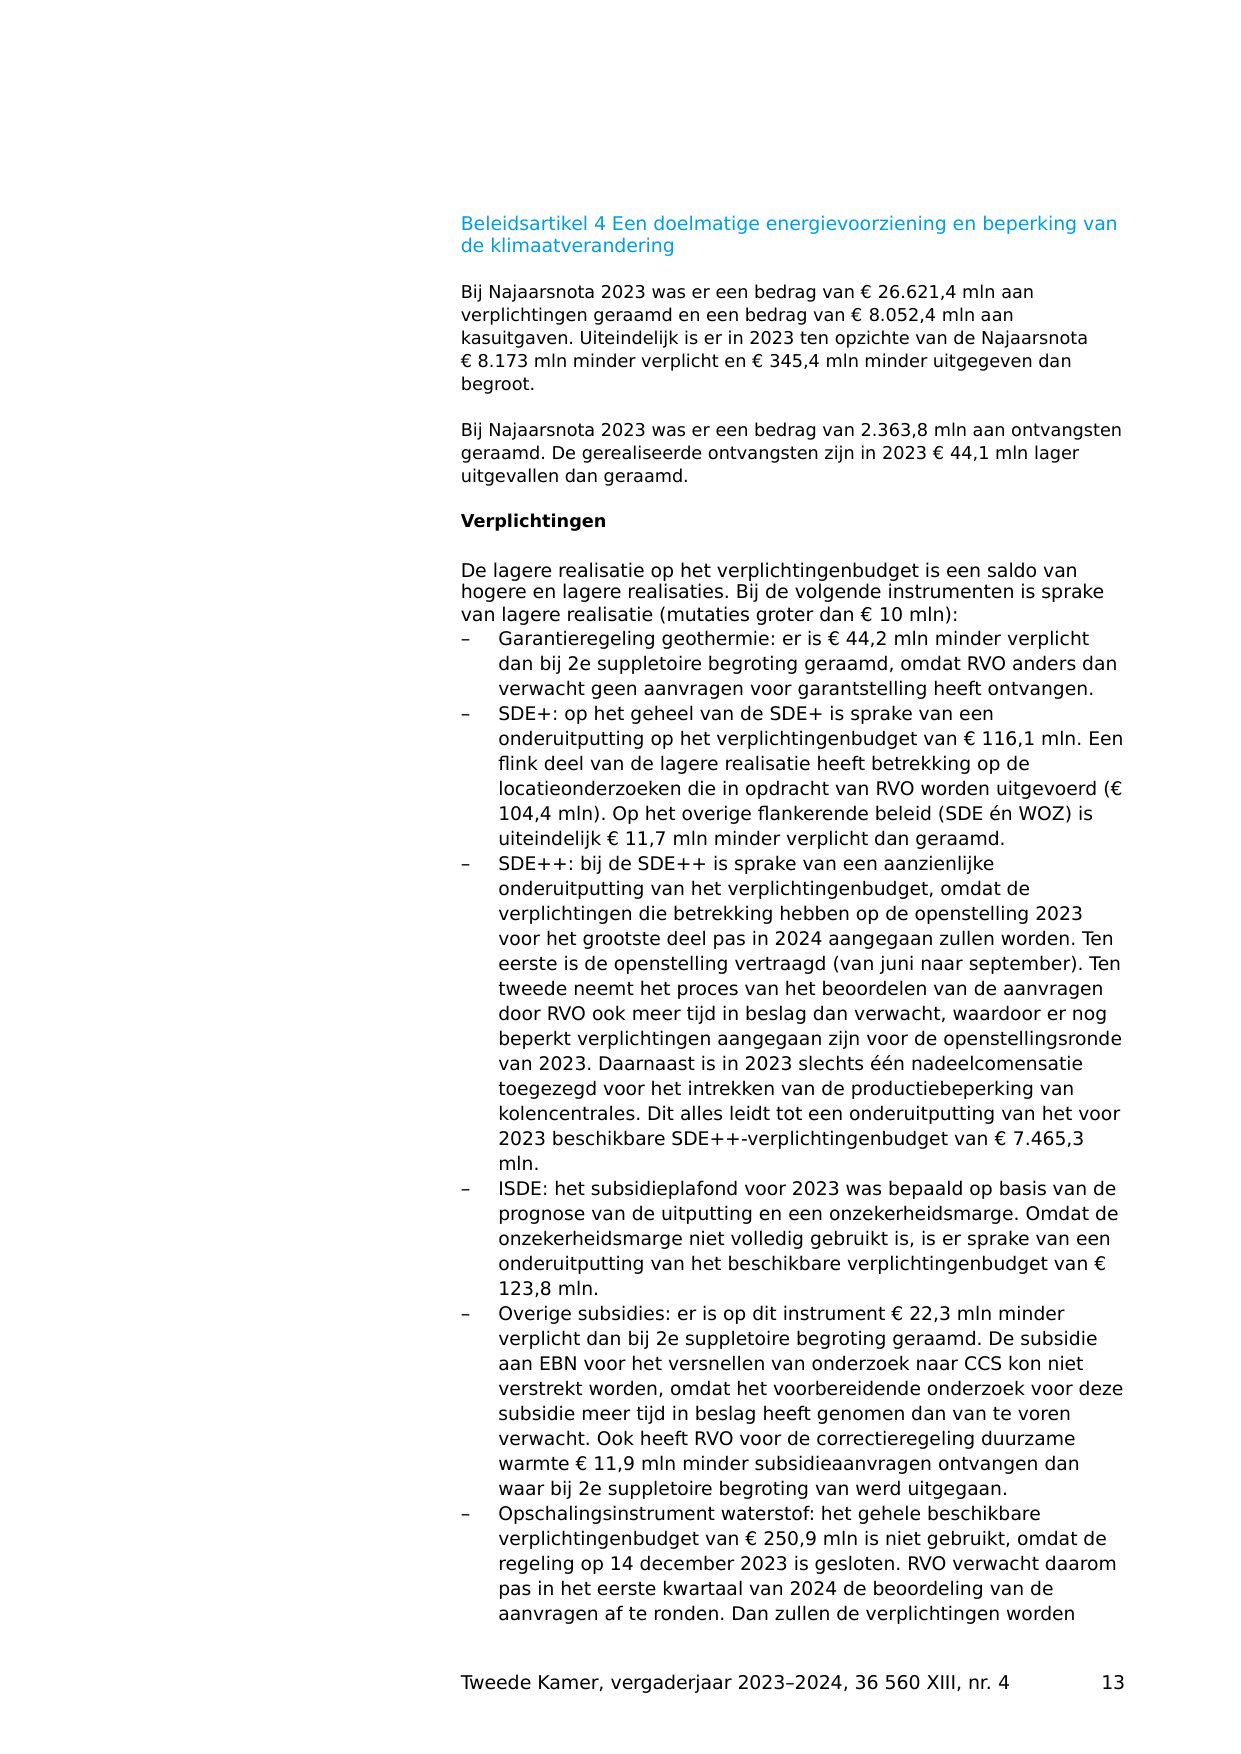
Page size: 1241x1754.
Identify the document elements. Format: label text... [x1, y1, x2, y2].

text De lagere realisatie op het verplichtingenbudget is een saldo van hogere en lagere realisaties. Bij de volgende instrumenten is sprake van lagere realisatie (mutaties groter dan € 10 mln): [461, 559, 1125, 625]
list SDE++: bij de SDE++ is sprake van een aanzienlijke onderuitputting van het verplichtingenbudget, omdat de verplichtingen die betrekking hebben op de openstelling 2023 voor het grootste deel pas in 2024 aangegaan zullen worden. Ten eerste is de openstelling vertraagd (van juni naar september). Ten tweede neemt het proces van het beoordelen van de aanvragen door RVO ook meer tijd in beslag dan verwacht, waardoor er nog beperkt verplichtingen aangegaan zijn voor de openstellingsronde van 2023. Daarnaast is in 2023 slechts één nadeelcomensatie toegezegd voor het intrekken van de productiebeperking van kolencentrales. Dit alles leidt tot een onderuitputting van het voor 2023 beschikbare SDE++-verplichtingenbudget van € 7.465,3 mln. [461, 850, 1125, 1175]
list SDE+: op het geheel van de SDE+ is sprake van een onderuitputting op het verplichtingenbudget van € 116,1 mln. Een flink deel van de lagere realisatie heeft betrekking op de locatieonderzoeken die in opdracht van RVO worden uitgevoerd (€ 104,4 mln). Op het overige flankerende beleid (SDE én WOZ) is uiteindelijk € 11,7 mln minder verplicht dan geraamd. [461, 700, 1125, 850]
text Bij Najaarsnota 2023 was er een bedrag van 2.363,8 mln aan ontvangsten geraamd. De gerealiseerde ontvangsten zijn in 2023 € 44,1 mln lager uitgevallen dan geraamd. [461, 418, 1125, 487]
list Overige subsidies: er is op dit instrument € 22,3 mln minder verplicht dan bij 2e suppletoire begroting geraamd. De subsidie aan EBN voor het versnellen van onderzoek naar CCS kon niet verstrekt worden, omdat het voorbereidende onderzoek voor deze subsidie meer tijd in beslag heeft genomen dan van te voren verwacht. Ook heeft RVO voor de correctieregeling duurzame warmte € 11,9 mln minder subsidieaanvragen ontvangen dan waar bij 2e suppletoire begroting van werd uitgegaan. [461, 1300, 1125, 1500]
text Bij Najaarsnota 2023 was er een bedrag van € 26.621,4 mln aan verplichtingen geraamd en een bedrag van € 8.052,4 mln aan kasuitgaven. Uiteindelijk is er in 2023 ten opzichte van de Najaarsnota € 8.173 mln minder verplicht en € 345,4 mln minder uitgegeven dan begroot. [461, 280, 1125, 395]
list Garantieregeling geothermie: er is € 44,2 mln minder verplicht dan bij 2e suppletoire begroting geraamd, omdat RVO anders dan verwacht geen aanvragen voor garantstelling heeft ontvangen. [461, 625, 1125, 700]
title Beleidsartikel 4 Een doelmatige energievoorziening en beperking van de klimaatverandering [461, 213, 1125, 257]
text Verplichtingen [461, 509, 1125, 532]
list ISDE: het subsidieplafond voor 2023 was bepaald op basis van de prognose van de uitputting en een onzekerheidsmarge. Omdat de onzekerheidsmarge niet volledig gebruikt is, is er sprake van een onderuitputting van het beschikbare verplichtingenbudget van € 123,8 mln. [461, 1175, 1125, 1300]
list Opschalingsinstrument waterstof: het gehele beschikbare verplichtingenbudget van € 250,9 mln is niet gebruikt, omdat de regeling op 14 december 2023 is gesloten. RVO verwacht daarom pas in het eerste kwartaal van 2024 de beoordeling van de aanvragen af te ronden. Dan zullen de verplichtingen worden [461, 1500, 1125, 1625]
